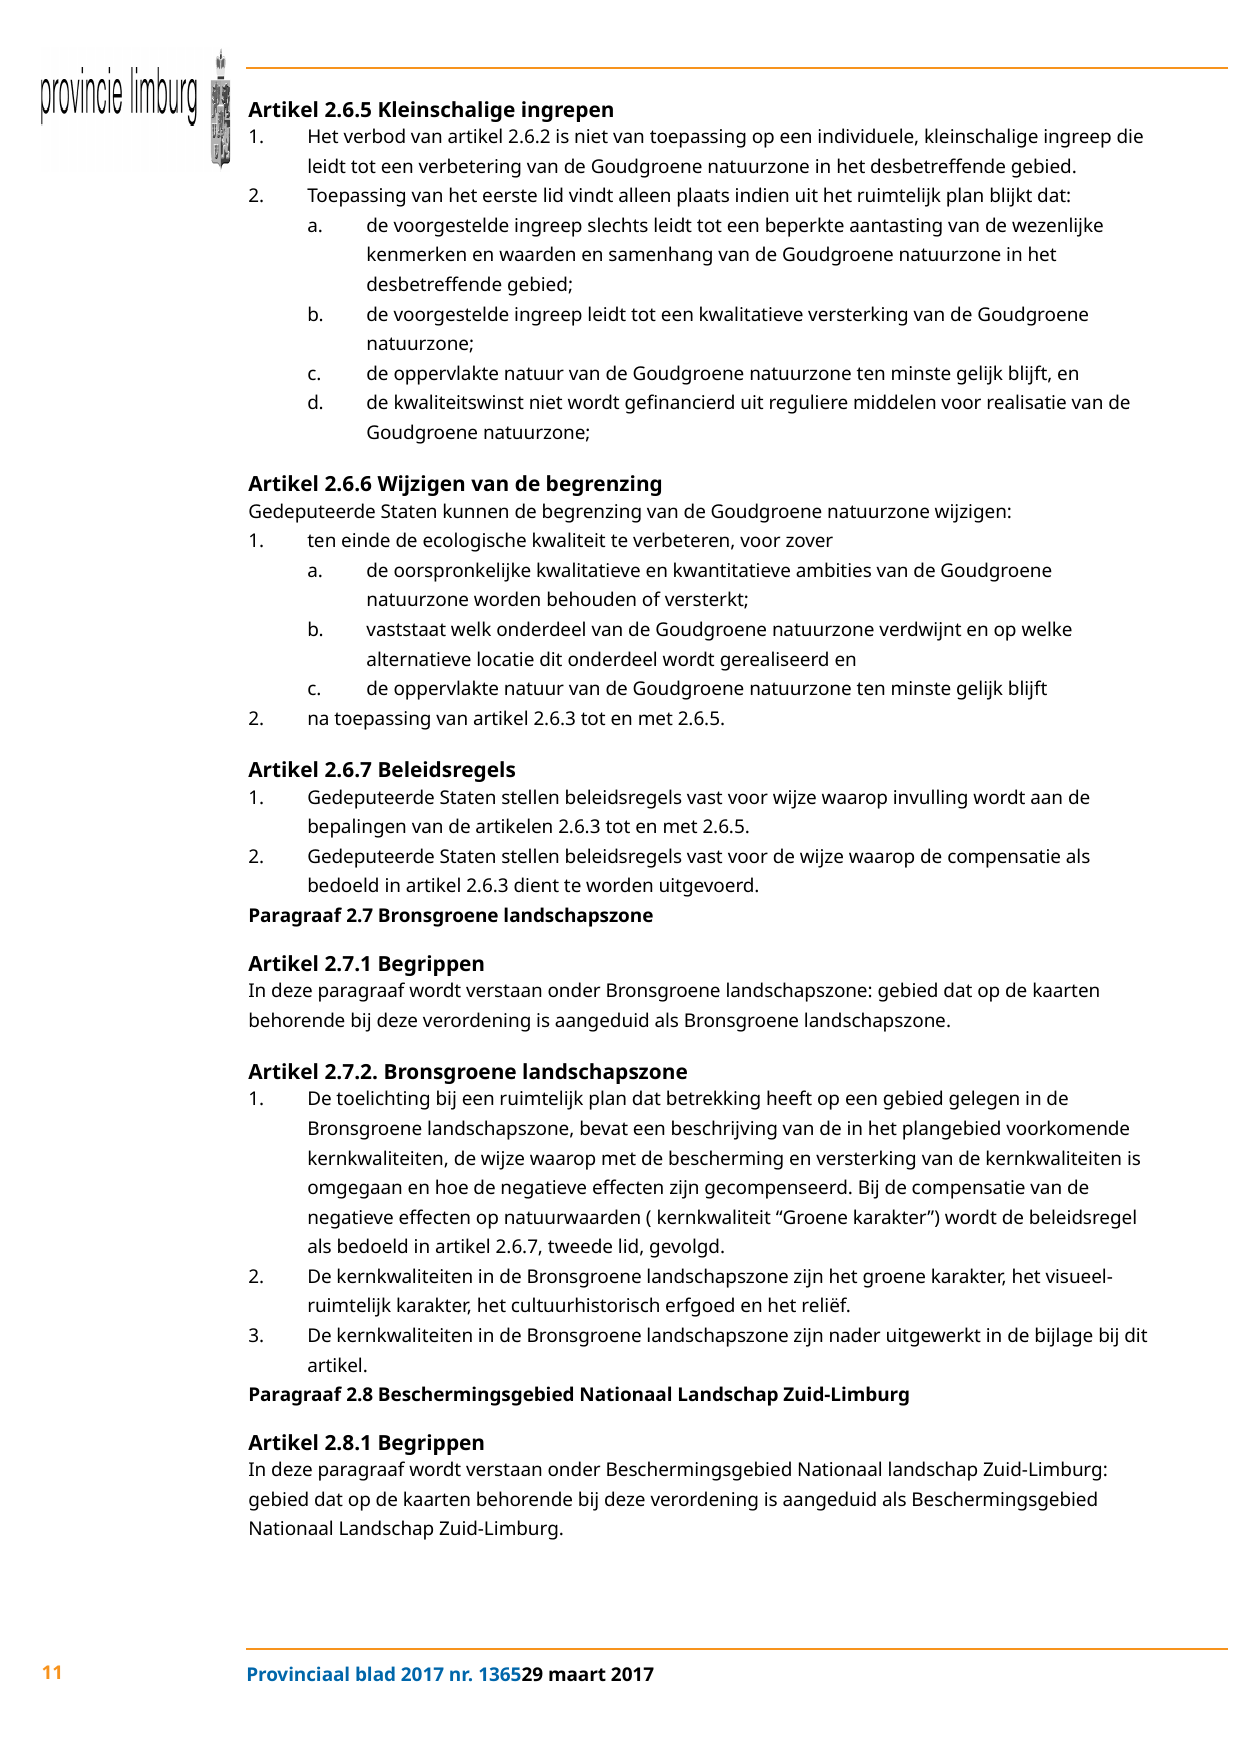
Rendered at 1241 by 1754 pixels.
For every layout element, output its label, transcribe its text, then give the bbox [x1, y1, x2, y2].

text Artikel 2.6.5 Kleinschalige ingrepen [248, 95, 1152, 123]
text Artikel 2.7.2. Bronsgroene landschapszone [248, 1057, 1152, 1086]
text Gedeputeerde Staten kunnen de begrenzing van de Goudgroene natuurzone wijzigen: [248, 498, 1152, 524]
list de voorgestelde ingreep slechts leidt tot een beperkte aantasting van de wezenlijke kenmerken en waarden en samenhang van de Goudgroene natuurzone in het desbetreffende gebied; [307, 212, 1152, 297]
text Paragraaf 2.8 Beschermingsgebied Nationaal Landschap Zuid-Limburg [248, 1381, 1152, 1407]
text Artikel 2.7.1 Begrippen [248, 949, 1152, 977]
list De toelichting bij een ruimtelijk plan dat betrekking heeft op een gebied gelegen in de Bronsgroene landschapszone, bevat een beschrijving van de in het plangebied voorkomende kernkwaliteiten, de wijze waarop met de bescherming en versterking van de kernkwaliteiten is omgegaan en hoe de negatieve effecten zijn gecompenseerd. Bij de compensatie van de negatieve effecten op natuurwaarden ( kernkwaliteit “Groene karakter”) wordt de beleidsregel als bedoeld in artikel 2.6.7, tweede lid, gevolgd. [248, 1086, 1152, 1259]
list vaststaat welk onderdeel van de Goudgroene natuurzone verdwijnt en op welke alternatieve locatie dit onderdeel wordt gerealiseerd en [307, 616, 1152, 672]
list Toepassing van het eerste lid vindt alleen plaats indien uit het ruimtelijk plan blijkt dat: [248, 182, 1152, 208]
list de voorgestelde ingreep leidt tot een kwalitatieve versterking van de Goudgroene natuurzone; [307, 301, 1152, 356]
text Artikel 2.6.6 Wijzigen van de begrenzing [248, 469, 1152, 498]
text Artikel 2.8.1 Begrippen [248, 1428, 1152, 1456]
list Het verbod van artikel 2.6.2 is niet van toepassing op een individuele, kleinschalige ingreep die leidt tot een verbetering van de Goudgroene natuurzone in het desbetreffende gebied. [248, 123, 1152, 178]
text In deze paragraaf wordt verstaan onder Beschermingsgebied Nationaal landschap Zuid-Limburg: gebied dat op de kaarten behorende bij deze verordening is aangeduid als Beschermingsgebied Nationaal Landschap Zuid-Limburg. [248, 1456, 1152, 1541]
list Gedeputeerde Staten stellen beleidsregels vast voor wijze waarop invulling wordt aan de bepalingen van de artikelen 2.6.3 tot en met 2.6.5. [248, 784, 1152, 839]
list de kwaliteitswinst niet wordt gefinancierd uit reguliere middelen voor realisatie van de Goudgroene natuurzone; [307, 389, 1152, 445]
list De kernkwaliteiten in de Bronsgroene landschapszone zijn het groene karakter, het visueel-ruimtelijk karakter, het cultuurhistorisch erfgoed en het reliëf. [248, 1263, 1152, 1318]
list de oppervlakte natuur van de Goudgroene natuurzone ten minste gelijk blijft [307, 675, 1152, 701]
list de oorspronkelijke kwalitatieve en kwantitatieve ambities van de Goudgroene natuurzone worden behouden of versterkt; [307, 557, 1152, 612]
text In deze paragraaf wordt verstaan onder Bronsgroene landschapszone: gebied dat op de kaarten behorende bij deze verordening is aangeduid als Bronsgroene landschapszone. [248, 977, 1152, 1032]
list De kernkwaliteiten in de Bronsgroene landschapszone zijn nader uitgewerkt in de bijlage bij dit artikel. [248, 1322, 1152, 1378]
list de oppervlakte natuur van de Goudgroene natuurzone ten minste gelijk blijft, en [307, 360, 1152, 386]
list ten einde de ecologische kwaliteit te verbeteren, voor zover [248, 527, 1152, 553]
text Artikel 2.6.7 Beleidsregels [248, 755, 1152, 784]
picture [41, 47, 231, 172]
text Paragraaf 2.7 Bronsgroene landschapszone [248, 902, 1152, 928]
list Gedeputeerde Staten stellen beleidsregels vast voor de wijze waarop de compensatie als bedoeld in artikel 2.6.3 dient te worden uitgevoerd. [248, 843, 1152, 898]
list na toepassing van artikel 2.6.3 tot en met 2.6.5. [248, 705, 1152, 731]
